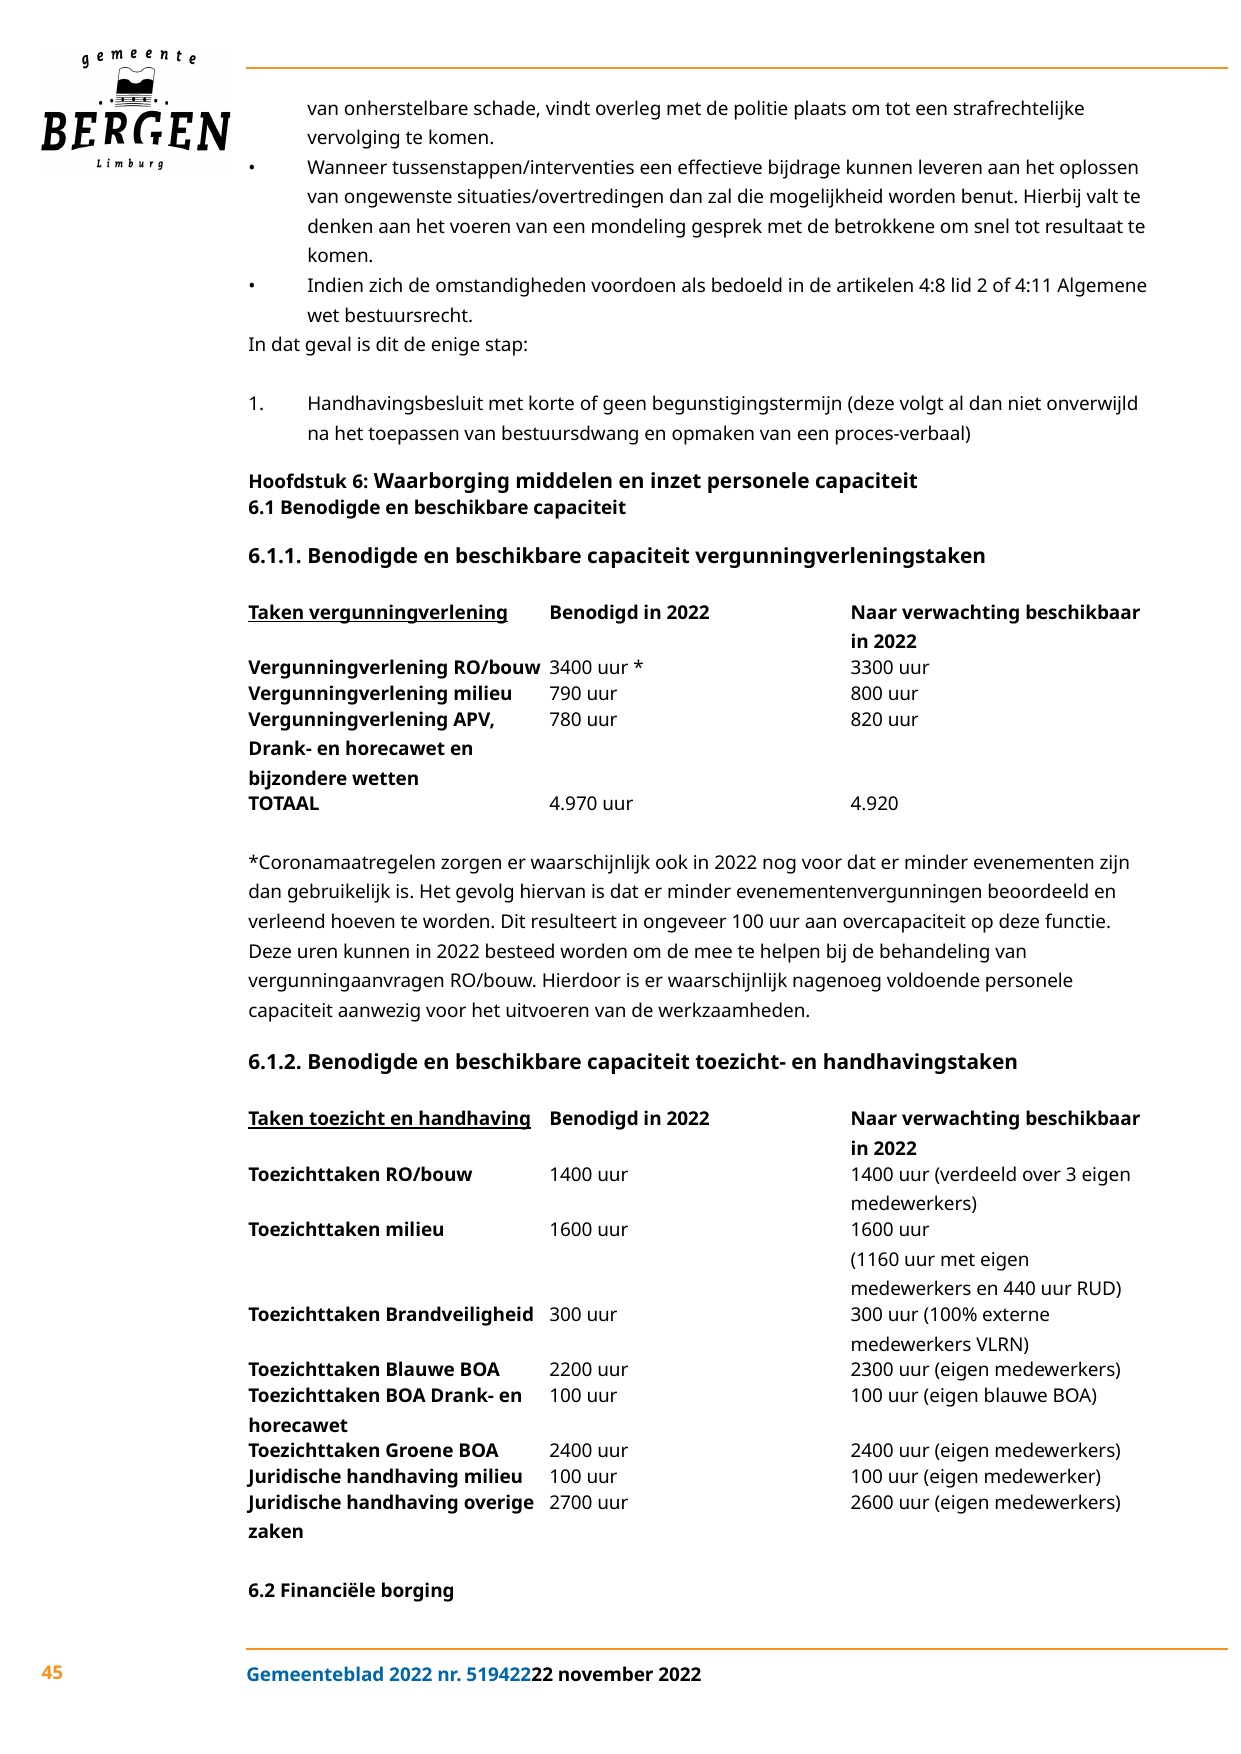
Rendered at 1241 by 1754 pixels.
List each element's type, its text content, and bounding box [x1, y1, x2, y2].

table_cell 1400 uur [549, 1161, 850, 1216]
list Handhavingsbesluit met korte of geen begunstigingstermijn (deze volgt al dan niet onverwijld na het toepassen van bestuursdwang en opmaken van een proces-verbaal) [248, 391, 1152, 446]
table_cell 790 uur [549, 680, 850, 706]
table_cell 780 uur [549, 706, 850, 791]
table_cell 300 uur [549, 1301, 850, 1356]
table_cell 4.920 [850, 791, 1152, 816]
table_cell TOTAAL [248, 791, 549, 816]
table_cell 2400 uur [549, 1438, 850, 1463]
table_cell 100 uur (eigen medewerker) [850, 1463, 1152, 1489]
table_cell Toezichttaken milieu [248, 1216, 549, 1301]
text Hoofdstuk 6: Waarborging middelen en inzet personele capaciteit [248, 466, 1152, 494]
picture [41, 47, 231, 172]
table_cell Vergunningverlening milieu [248, 680, 549, 706]
table_cell Toezichttaken RO/bouw [248, 1161, 549, 1216]
table_cell 100 uur [549, 1463, 850, 1489]
text 6.2 Financiële borging [248, 1577, 1152, 1603]
table_cell Juridische handhaving overige zaken [248, 1489, 549, 1544]
table_cell Toezichttaken Blauwe BOA [248, 1356, 549, 1382]
table_cell 3300 uur [850, 654, 1152, 680]
table_cell 3400 uur * [549, 654, 850, 680]
table_header Benodigd in 2022 [549, 1106, 850, 1161]
table_header Taken vergunningverlening [248, 599, 549, 654]
table_header Taken toezicht en handhaving [248, 1106, 549, 1161]
table_cell 2300 uur (eigen medewerkers) [850, 1356, 1152, 1382]
table_cell 820 uur [850, 706, 1152, 791]
table_cell 100 uur (eigen blauwe BOA) [850, 1382, 1152, 1437]
table_cell Toezichttaken Groene BOA [248, 1438, 549, 1463]
table_cell 4.970 uur [549, 791, 850, 816]
table_cell 1600 uur [549, 1216, 850, 1301]
table_header Naar verwachting beschikbaar in 2022 [850, 1106, 1152, 1161]
table_header Naar verwachting beschikbaar in 2022 [850, 599, 1152, 654]
text 6.1.1. Benodigde en beschikbare capaciteit vergunningverleningstaken [248, 541, 1152, 569]
list van onherstelbare schade, vindt overleg met de politie plaats om tot een strafrechtelijke vervolging te komen. [248, 95, 1152, 150]
table_cell Vergunningverlening RO/bouw [248, 654, 549, 680]
table_cell Juridische handhaving milieu [248, 1463, 549, 1489]
table_header Benodigd in 2022 [549, 599, 850, 654]
list Indien zich de omstandigheden voordoen als bedoeld in de artikelen 4:8 lid 2 of 4:11 Algemene wet bestuursrecht. [248, 272, 1152, 328]
text In dat geval is dit de enige stap: [248, 331, 1152, 357]
table_cell 800 uur [850, 680, 1152, 706]
text 6.1.2. Benodigde en beschikbare capaciteit toezicht- en handhavingstaken [248, 1047, 1152, 1076]
table_cell 2200 uur [549, 1356, 850, 1382]
text *Coronamaatregelen zorgen er waarschijnlijk ook in 2022 nog voor dat er minder evenementen zijn dan gebruikelijk is. Het gevolg hiervan is dat er minder evenementenvergunningen beoordeeld en verleend hoeven te worden. Dit resulteert in ongeveer 100 uur aan overcapaciteit op deze functie. Deze uren kunnen in 2022 besteed worden om de mee te helpen bij de behandeling van vergunningaanvragen RO/bouw. Hierdoor is er waarschijnlijk nagenoeg voldoende personele capaciteit aanwezig voor het uitvoeren van de werkzaamheden. [248, 849, 1152, 1023]
table_cell 2700 uur [549, 1489, 850, 1544]
table_cell 100 uur [549, 1382, 850, 1437]
table_cell 1400 uur (verdeeld over 3 eigen medewerkers) [850, 1161, 1152, 1216]
list Wanneer tussenstappen/interventies een effectieve bijdrage kunnen leveren aan het oplossen van ongewenste situaties/overtredingen dan zal die mogelijkheid worden benut. Hierbij valt te denken aan het voeren van een mondeling gesprek met de betrokkene om snel tot resultaat te komen. [248, 154, 1152, 268]
table_cell Toezichttaken BOA Drank- en horecawet [248, 1382, 549, 1437]
table_cell 2400 uur (eigen medewerkers) [850, 1438, 1152, 1463]
table_cell 2600 uur (eigen medewerkers) [850, 1489, 1152, 1544]
table_cell 1600 uur (1160 uur met eigen medewerkers en 440 uur RUD) [850, 1216, 1152, 1301]
table_cell Vergunningverlening APV, Drank- en horecawet en bijzondere wetten [248, 706, 549, 791]
table_cell 300 uur (100% externe medewerkers VLRN) [850, 1301, 1152, 1356]
text 6.1 Benodigde en beschikbare capaciteit [248, 494, 1152, 520]
table_cell Toezichttaken Brandveiligheid [248, 1301, 549, 1356]
